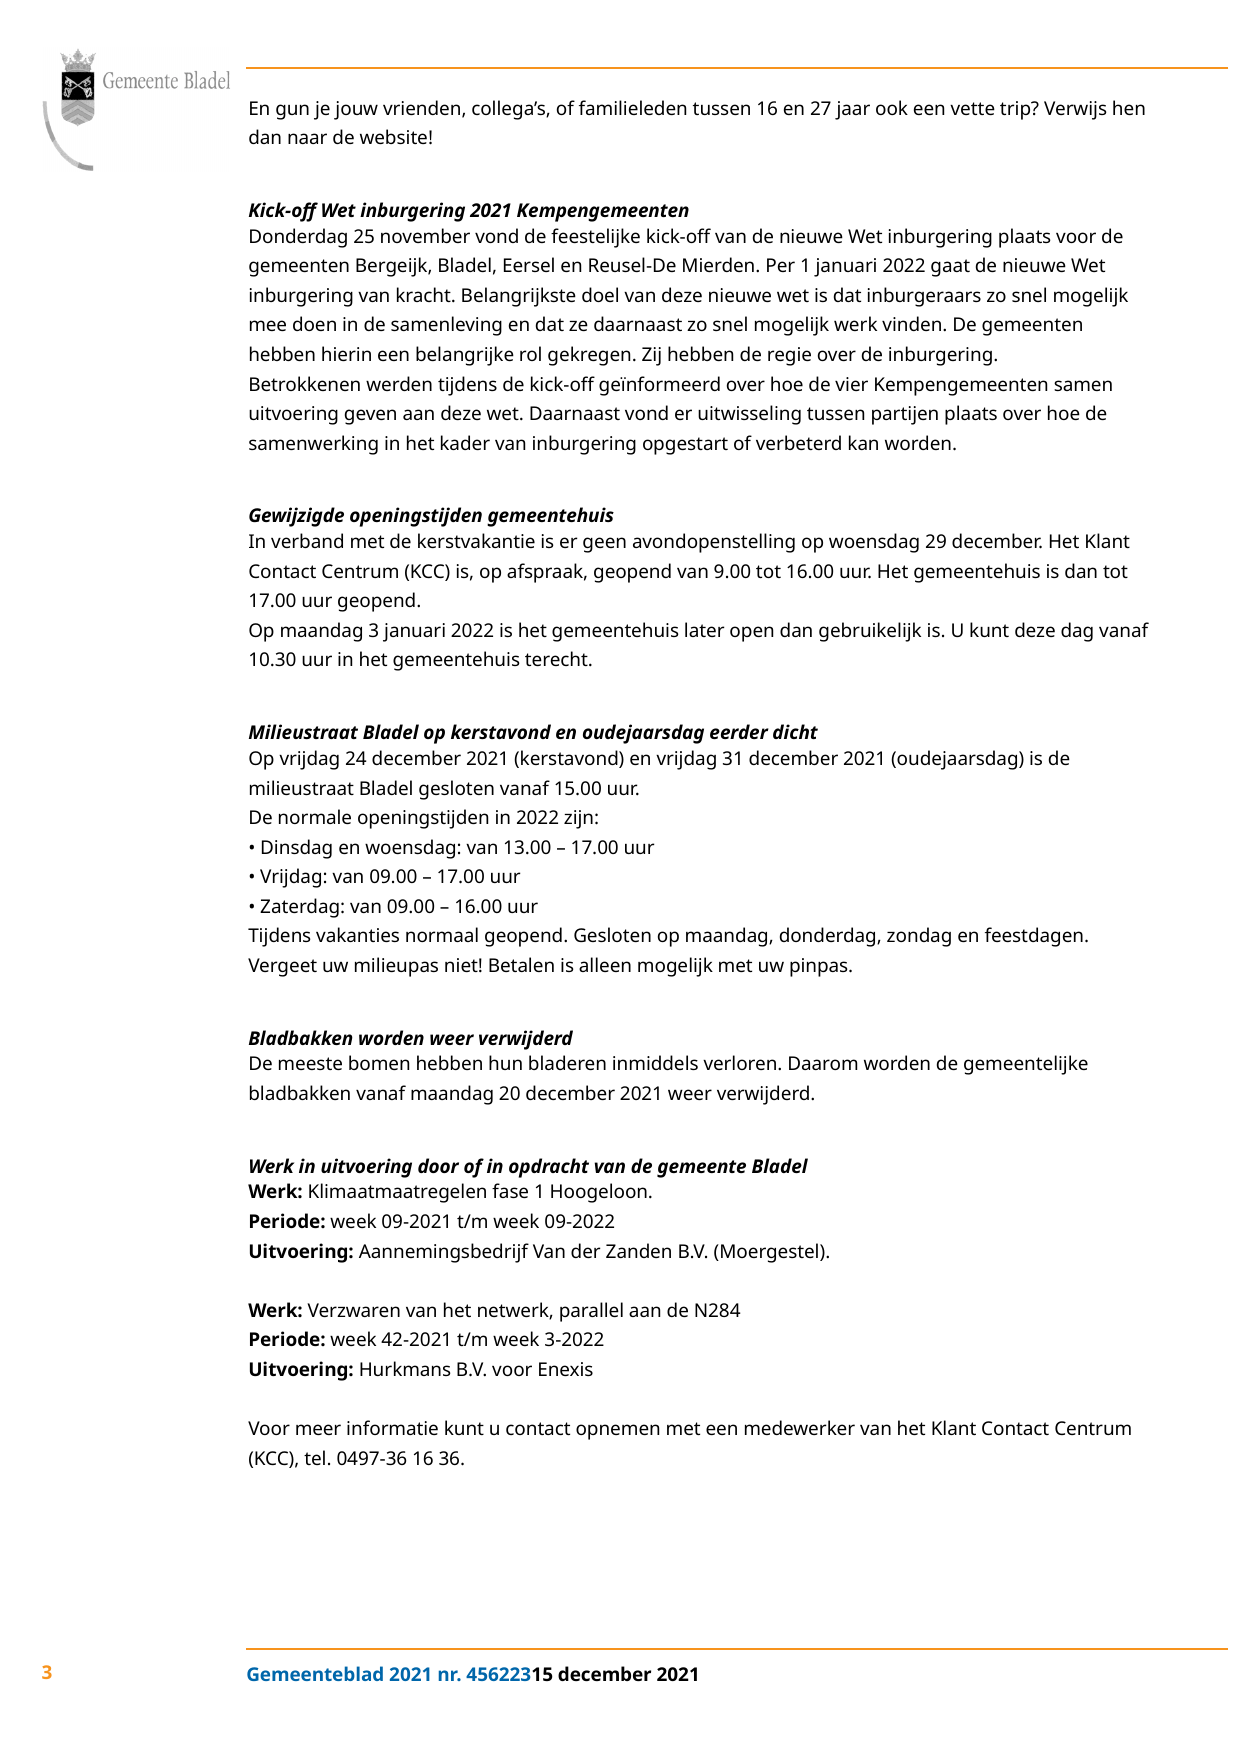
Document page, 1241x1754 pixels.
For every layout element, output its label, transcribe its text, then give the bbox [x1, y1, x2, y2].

text Werk in uitvoering door of in opdracht van de gemeente Bladel [248, 1153, 1152, 1179]
text De normale openingstijden in 2022 zijn: [248, 804, 1152, 830]
text Op vrijdag 24 december 2021 (kerstavond) en vrijdag 31 december 2021 (oudejaarsdag) is de milieustraat Bladel gesloten vanaf 15.00 uur. [248, 745, 1152, 800]
text Vergeet uw milieupas niet! Betalen is alleen mogelijk met uw pinpas. [248, 952, 1152, 978]
text Werk: Verzwaren van het netwerk, parallel aan de N284 [248, 1297, 1152, 1323]
text Periode: week 42-2021 t/m week 3-2022 [248, 1327, 1152, 1352]
text Voor meer informatie kunt u contact opnemen met een medewerker van het Klant Contact Centrum (KCC), tel. 0497-36 16 36. [248, 1415, 1152, 1471]
text • Dinsdag en woensdag: van 13.00 – 17.00 uur [248, 834, 1152, 859]
text Uitvoering: Aannemingsbedrijf Van der Zanden B.V. (Moergestel). [248, 1238, 1152, 1263]
text Periode: week 09-2021 t/m week 09-2022 [248, 1208, 1152, 1234]
text In verband met de kerstvakantie is er geen avondopenstelling op woensdag 29 december. Het Klant Contact Centrum (KCC) is, op afspraak, geopend van 9.00 tot 16.00 uur. Het gemeentehuis is dan tot 17.00 uur geopend. [248, 528, 1152, 613]
text Op maandag 3 januari 2022 is het gemeentehuis later open dan gebruikelijk is. U kunt deze dag vanaf 10.30 uur in het gemeentehuis terecht. [248, 617, 1152, 672]
text Bladbakken worden weer verwijderd [248, 1025, 1152, 1051]
text Tijdens vakanties normaal geopend. Gesloten op maandag, donderdag, zondag en feestdagen. [248, 923, 1152, 948]
picture [41, 47, 231, 172]
text En gun je jouw vrienden, collega’s, of familieleden tussen 16 en 27 jaar ook een vette trip? Verwijs hen dan naar de website! [248, 95, 1152, 150]
text Uitvoering: Hurkmans B.V. voor Enexis [248, 1356, 1152, 1382]
text Gewijzigde openingstijden gemeentehuis [248, 503, 1152, 528]
text Betrokkenen werden tijdens de kick-off geïnformeerd over hoe de vier Kempengemeenten samen uitvoering geven aan deze wet. Daarnaast vond er uitwisseling tussen partijen plaats over hoe de samenwerking in het kader van inburgering opgestart of verbeterd kan worden. [248, 371, 1152, 456]
text Werk: Klimaatmaatregelen fase 1 Hoogeloon. [248, 1179, 1152, 1204]
text Donderdag 25 november vond de feestelijke kick-off van de nieuwe Wet inburgering plaats voor de gemeenten Bergeijk, Bladel, Eersel en Reusel-De Mierden. Per 1 januari 2022 gaat de nieuwe Wet inburgering van kracht. Belangrijkste doel van deze nieuwe wet is dat inburgeraars zo snel mogelijk mee doen in de samenleving en dat ze daarnaast zo snel mogelijk werk vinden. De gemeenten hebben hierin een belangrijke rol gekregen. Zij hebben de regie over de inburgering. [248, 223, 1152, 367]
text Kick-off Wet inburgering 2021 Kempengemeenten [248, 197, 1152, 223]
text Milieustraat Bladel op kerstavond en oudejaarsdag eerder dicht [248, 719, 1152, 745]
text • Vrijdag: van 09.00 – 17.00 uur [248, 863, 1152, 889]
text • Zaterdag: van 09.00 – 16.00 uur [248, 893, 1152, 919]
text De meeste bomen hebben hun bladeren inmiddels verloren. Daarom worden de gemeentelijke bladbakken vanaf maandag 20 december 2021 weer verwijderd. [248, 1051, 1152, 1106]
